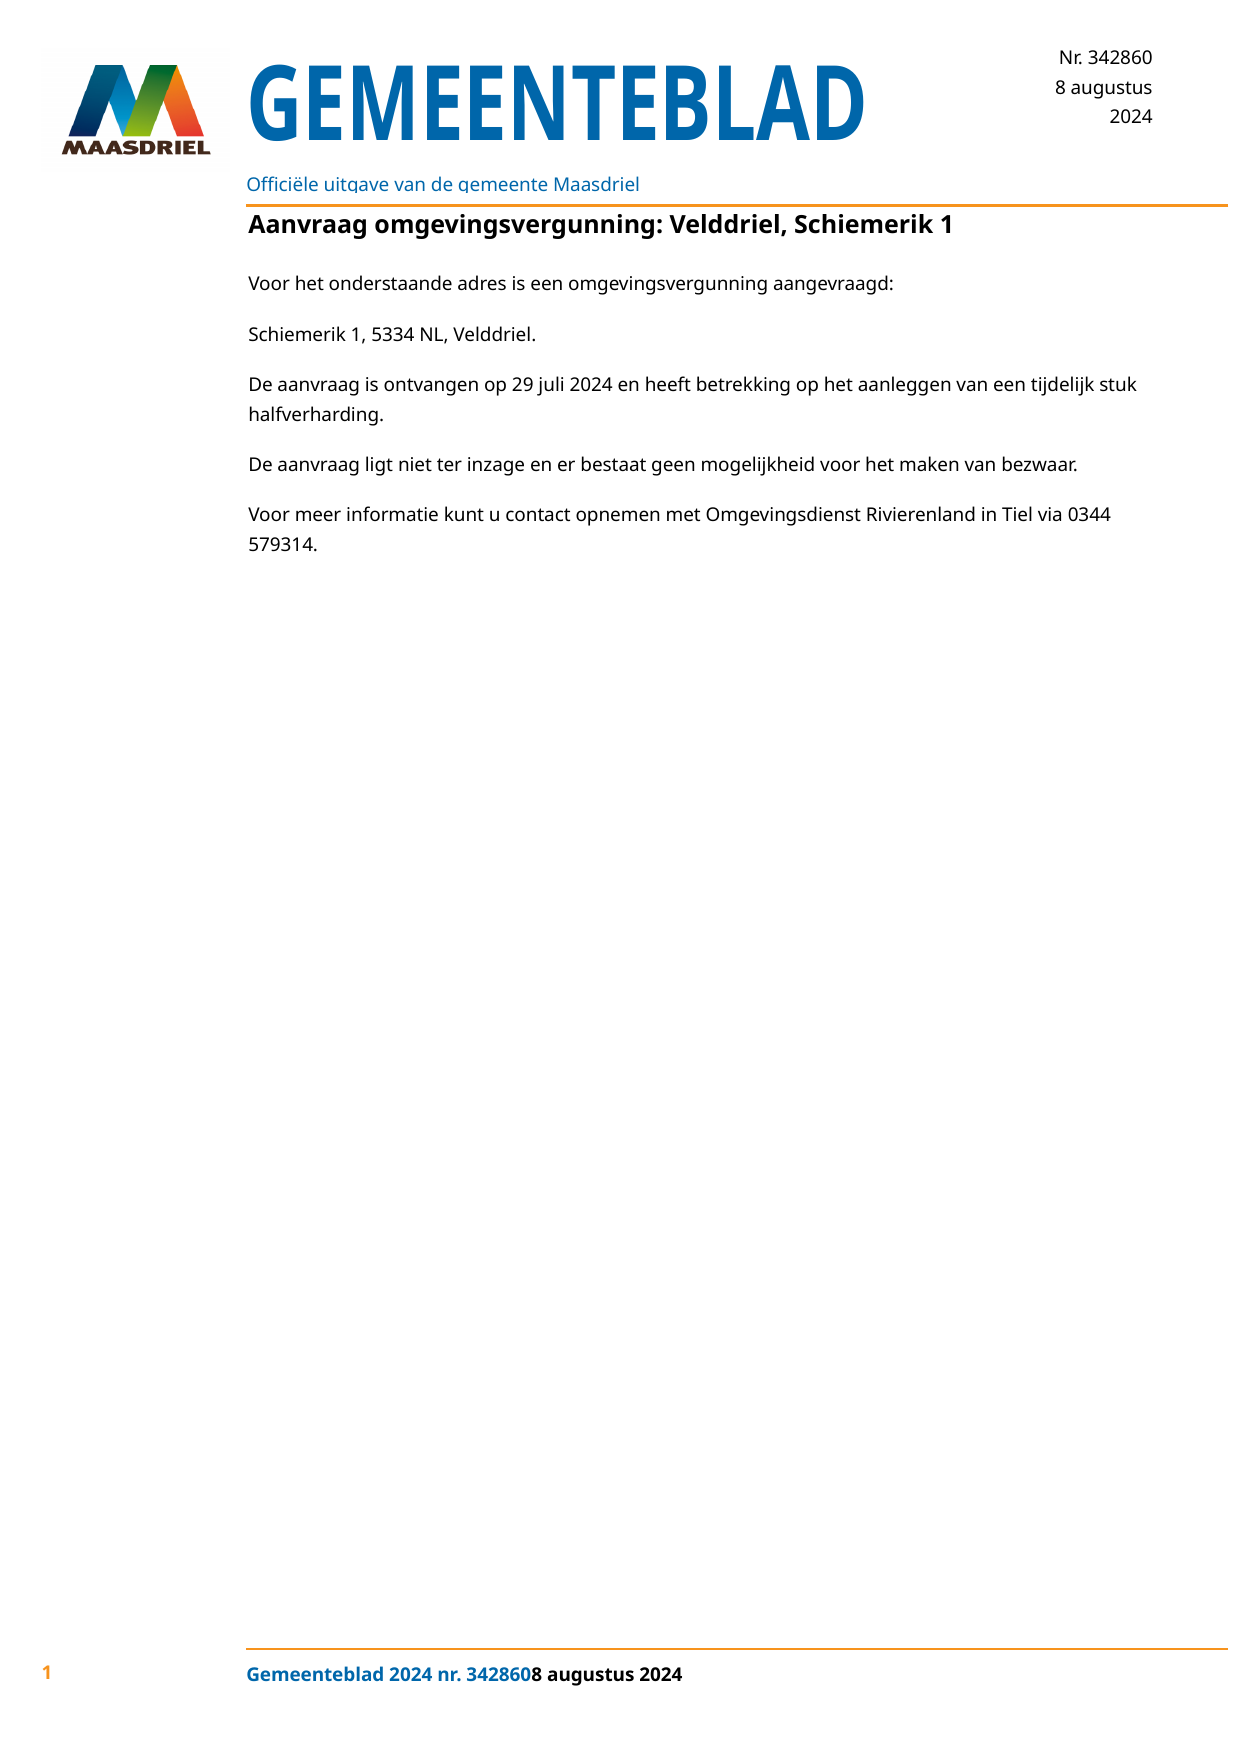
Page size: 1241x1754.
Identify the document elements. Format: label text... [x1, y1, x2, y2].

text Voor meer informatie kunt u contact opnemen met Omgevingsdienst Rivierenland in Tiel via 0344 579314. [248, 502, 1152, 557]
text Schiemerik 1, 5334 NL, Velddriel. [248, 321, 1152, 346]
text De aanvraag ligt niet ter inzage en er bestaat geen mogelijkheid voor het maken van bezwaar. [248, 451, 1152, 477]
text Aanvraag omgevingsvergunning: Velddriel, Schiemerik 1 [248, 207, 1152, 241]
text De aanvraag is ontvangen op 29 juli 2024 en heeft betrekking op het aanleggen van een tijdelijk stuk halfverharding. [248, 371, 1152, 426]
text Voor het onderstaande adres is een omgevingsvergunning aangevraagd: [248, 270, 1152, 296]
picture [41, 47, 231, 172]
